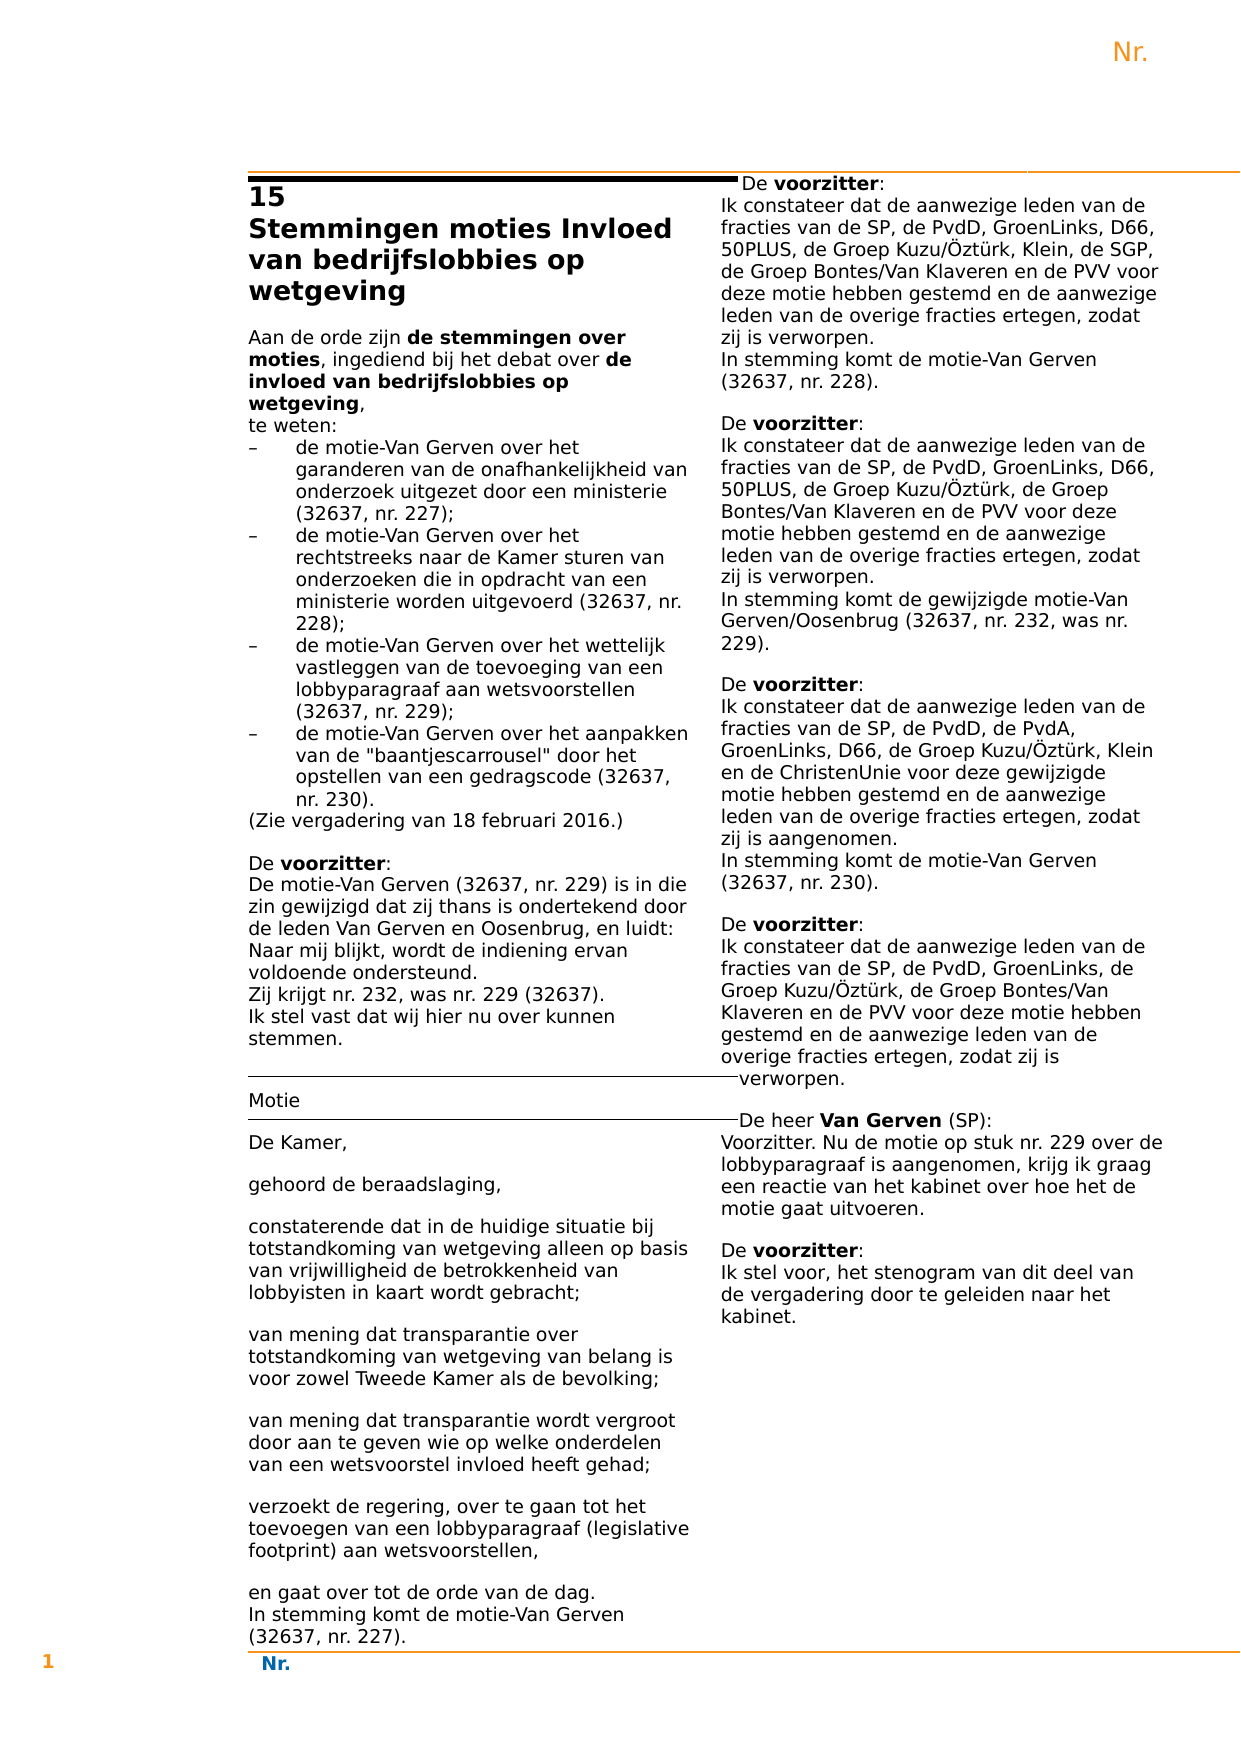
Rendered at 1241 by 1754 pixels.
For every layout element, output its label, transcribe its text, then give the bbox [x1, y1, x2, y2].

list de motie-Van Gerven over het aanpakken van de "baantjescarrousel" door het opstellen van een gedragscode (32637, nr. 230). [248, 722, 691, 810]
text De voorzitter: [721, 1240, 1163, 1262]
text verzoekt de regering, over te gaan tot het toevoegen van een lobbyparagraaf (legislative footprint) aan wetsvoorstellen, [248, 1496, 691, 1562]
text van mening dat transparantie over totstandkoming van wetgeving van belang is voor zowel Tweede Kamer als de bevolking; [248, 1324, 691, 1390]
text Naar mij blijkt, wordt de indiening ervan voldoende ondersteund. [248, 940, 691, 984]
list de motie-Van Gerven over het rechtstreeks naar de Kamer sturen van onderzoeken die in opdracht van een ministerie worden uitgevoerd (32637, nr. 228); [248, 525, 691, 634]
text De motie-Van Gerven (32637, nr. 229) is in die zin gewijzigd dat zij thans is ondertekend door de leden Van Gerven en Oosenbrug, en luidt: [248, 874, 691, 940]
text De voorzitter: [721, 413, 1163, 434]
text Motie [248, 1090, 691, 1112]
text Voorzitter. Nu de motie op stuk nr. 229 over de lobbyparagraaf is aangenomen, krijg ik graag een reactie van het kabinet over hoe het de motie gaat uitvoeren. [721, 1132, 1163, 1220]
text (Zie vergadering van 18 februari 2016.) [248, 810, 691, 832]
text Ik constateer dat de aanwezige leden van de fracties van de SP, de PvdD, GroenLinks, D66, 50PLUS, de Groep Kuzu/Öztürk, de Groep Bontes/Van Klaveren en de PVV voor deze motie hebben gestemd en de aanwezige leden van de overige fracties ertegen, zodat zij is verworpen. [721, 434, 1163, 588]
text De voorzitter: [721, 173, 1163, 195]
text De voorzitter: [721, 914, 1163, 936]
title 15 Stemmingen moties Invloed van bedrijfslobbies op wetgeving [248, 182, 691, 307]
text In stemming komt de motie-Van Gerven (32637, nr. 227). [248, 1604, 691, 1648]
text De heer Van Gerven (SP): [721, 1110, 1163, 1132]
text Ik stel voor, het stenogram van dit deel van de vergadering door te geleiden naar het kabinet. [721, 1262, 1163, 1328]
text In stemming komt de motie-Van Gerven (32637, nr. 228). [721, 349, 1163, 393]
list de motie-Van Gerven over het garanderen van de onafhankelijkheid van onderzoek uitgezet door een ministerie (32637, nr. 227); [248, 437, 691, 525]
text Ik constateer dat de aanwezige leden van de fracties van de SP, de PvdD, de PvdA, GroenLinks, D66, de Groep Kuzu/Öztürk, Klein en de ChristenUnie voor deze gewijzigde motie hebben gestemd en de aanwezige leden van de overige fracties ertegen, zodat zij is aangenomen. [721, 696, 1163, 850]
text Ik constateer dat de aanwezige leden van de fracties van de SP, de PvdD, GroenLinks, D66, 50PLUS, de Groep Kuzu/Öztürk, Klein, de SGP, de Groep Bontes/Van Klaveren en de PVV voor deze motie hebben gestemd en de aanwezige leden van de overige fracties ertegen, zodat zij is verworpen. [721, 195, 1163, 349]
text De voorzitter: [248, 852, 691, 874]
text In stemming komt de gewijzigde motie-Van Gerven/Oosenbrug (32637, nr. 232, was nr. 229). [721, 588, 1163, 654]
text te weten: [248, 415, 691, 437]
text van mening dat transparantie wordt vergroot door aan te geven wie op welke onderdelen van een wetsvoorstel invloed heeft gehad; [248, 1410, 691, 1476]
text De Kamer, [248, 1132, 691, 1154]
text Ik constateer dat de aanwezige leden van de fracties van de SP, de PvdD, GroenLinks, de Groep Kuzu/Öztürk, de Groep Bontes/Van Klaveren en de PVV voor deze motie hebben gestemd en de aanwezige leden van de overige fracties ertegen, zodat zij is verworpen. [721, 936, 1163, 1090]
text en gaat over tot de orde van de dag. [248, 1582, 691, 1604]
text In stemming komt de motie-Van Gerven (32637, nr. 230). [721, 850, 1163, 894]
text gehoord de beraadslaging, [248, 1174, 691, 1196]
text constaterende dat in de huidige situatie bij totstandkoming van wetgeving alleen op basis van vrijwilligheid de betrokkenheid van lobbyisten in kaart wordt gebracht; [248, 1216, 691, 1304]
text De voorzitter: [721, 674, 1163, 696]
text Ik stel vast dat wij hier nu over kunnen stemmen. [248, 1006, 691, 1050]
text Aan de orde zijn de stemmingen over moties, ingediend bij het debat over de invloed van bedrijfslobbies op wetgeving, [248, 327, 691, 415]
list de motie-Van Gerven over het wettelijk vastleggen van de toevoeging van een lobbyparagraaf aan wetsvoorstellen (32637, nr. 229); [248, 634, 691, 722]
text Zij krijgt nr. 232, was nr. 229 (32637). [248, 984, 691, 1006]
